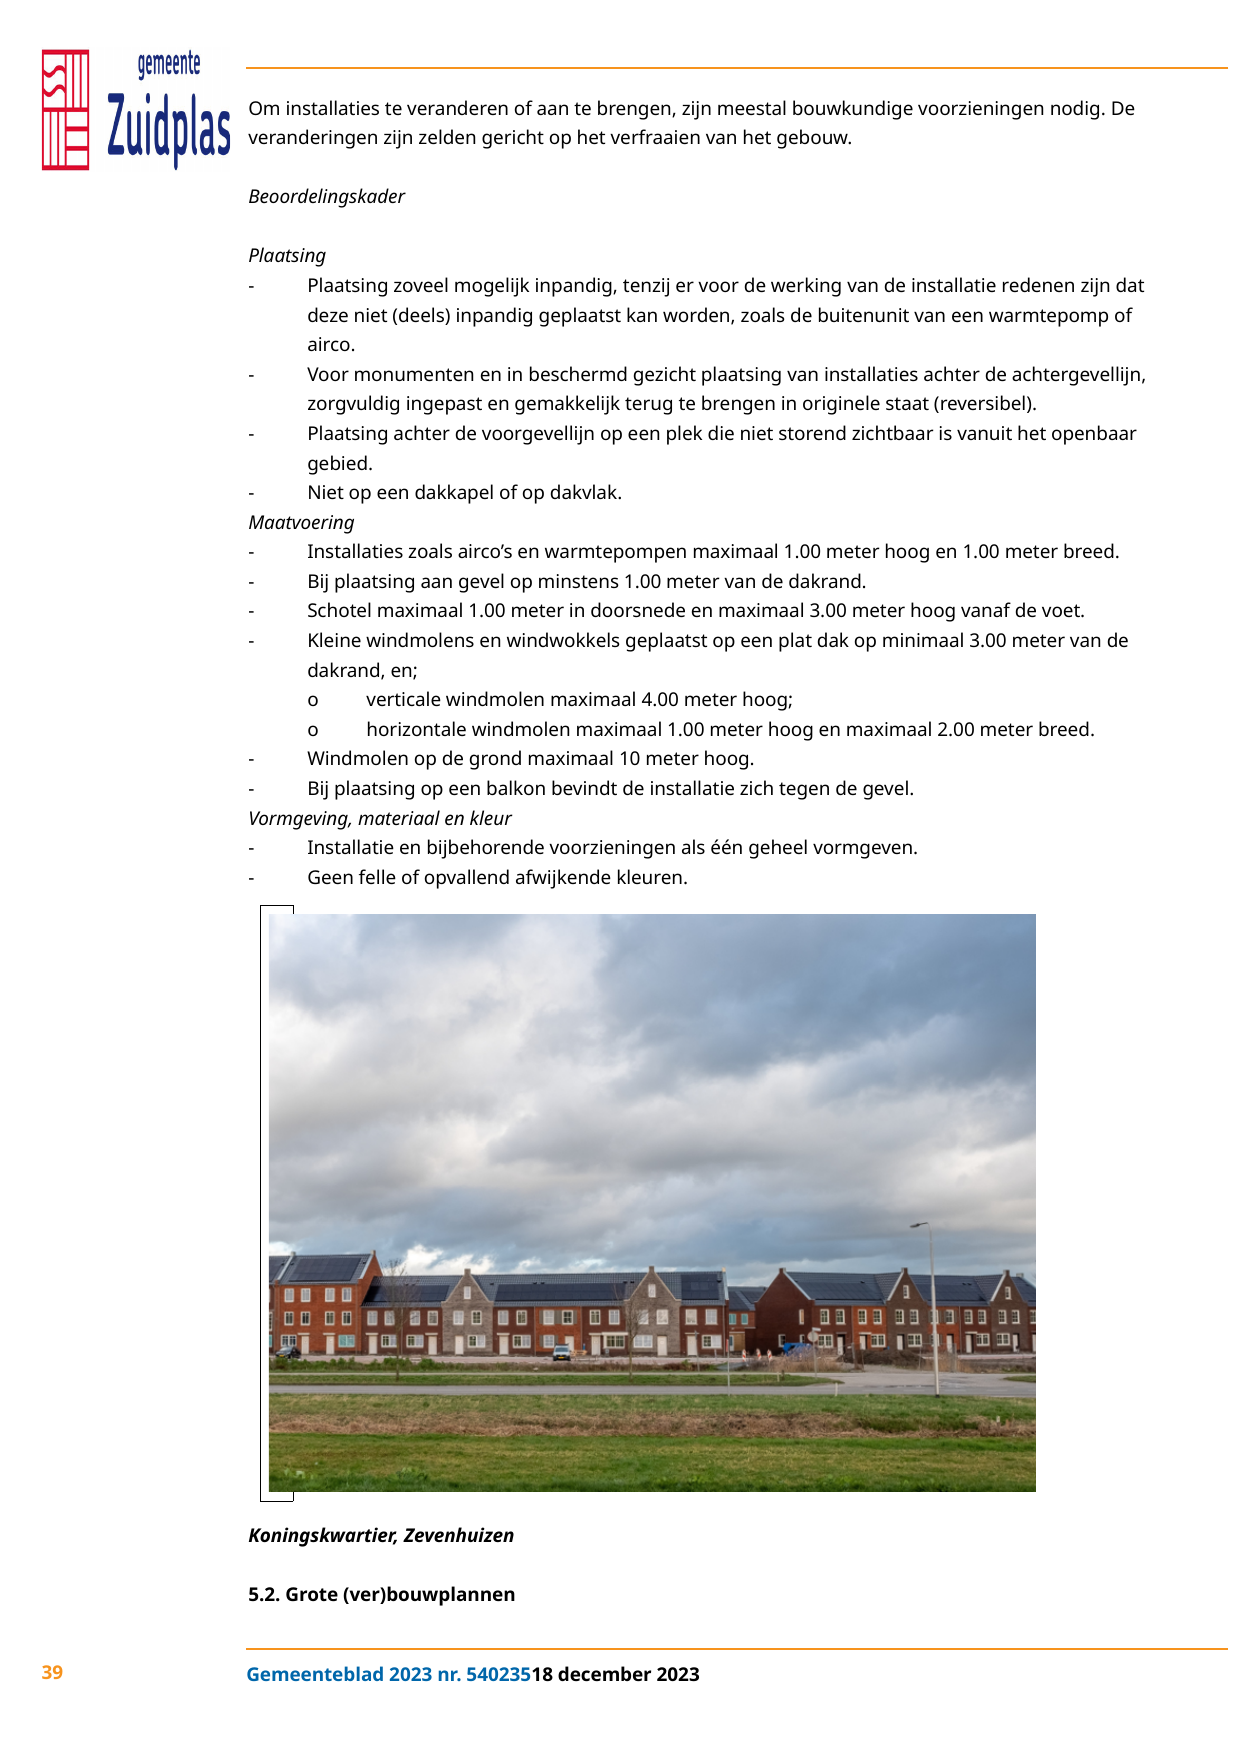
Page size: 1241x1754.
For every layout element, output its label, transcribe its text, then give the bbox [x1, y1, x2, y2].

list horizontale windmolen maximaal 1.00 meter hoog en maximaal 2.00 meter breed. [307, 716, 1152, 742]
list Windmolen op de grond maximaal 10 meter hoog. [248, 746, 1152, 771]
list Geen felle of opvallend afwijkende kleuren. [248, 864, 1152, 890]
list Bij plaatsing aan gevel op minstens 1.00 meter van de dakrand. [248, 568, 1152, 594]
list Installatie en bijbehorende voorzieningen als één geheel vormgeven. [248, 834, 1152, 860]
list verticale windmolen maximaal 4.00 meter hoog; [307, 686, 1152, 712]
list Kleine windmolens en windwokkels geplaatst op een plat dak op minimaal 3.00 meter van de dakrand, en; [248, 627, 1152, 683]
list Plaatsing zoveel mogelijk inpandig, tenzij er voor de werking van de installatie redenen zijn dat deze niet (deels) inpandig geplaatst kan worden, zoals de buitenunit van een warmtepomp of airco. [248, 272, 1152, 357]
text 5.2. Grote (ver)bouwplannen [248, 1581, 1152, 1607]
text Plaatsing [248, 243, 1152, 268]
list Voor monumenten en in beschermd gezicht plaatsing van installaties achter de achtergevellijn, zorgvuldig ingepast en gemakkelijk terug te brengen in originele staat (reversibel). [248, 361, 1152, 416]
list Plaatsing achter de voorgevellijn op een plek die niet storend zichtbaar is vanuit het openbaar gebied. [248, 420, 1152, 476]
picture [41, 47, 231, 172]
text Koningskwartier, Zevenhuizen [248, 1522, 1152, 1548]
text Om installaties te veranderen of aan te brengen, zijn meestal bouwkundige voorzieningen nodig. De veranderingen zijn zelden gericht op het verfraaien van het gebouw. [248, 95, 1152, 150]
text Vormgeving, materiaal en kleur [248, 805, 1152, 831]
text Beoordelingskader [248, 183, 1152, 209]
list Niet op een dakkapel of op dakvlak. [248, 479, 1152, 505]
list Bij plaatsing op een balkon bevindt de installatie zich tegen de gevel. [248, 775, 1152, 801]
text Maatvoering [248, 509, 1152, 535]
list Schotel maximaal 1.00 meter in doorsnede en maximaal 3.00 meter hoog vanaf de voet. [248, 598, 1152, 623]
list Installaties zoals airco’s en warmtepompen maximaal 1.00 meter hoog en 1.00 meter breed. [248, 538, 1152, 564]
picture [268, 914, 1036, 1492]
